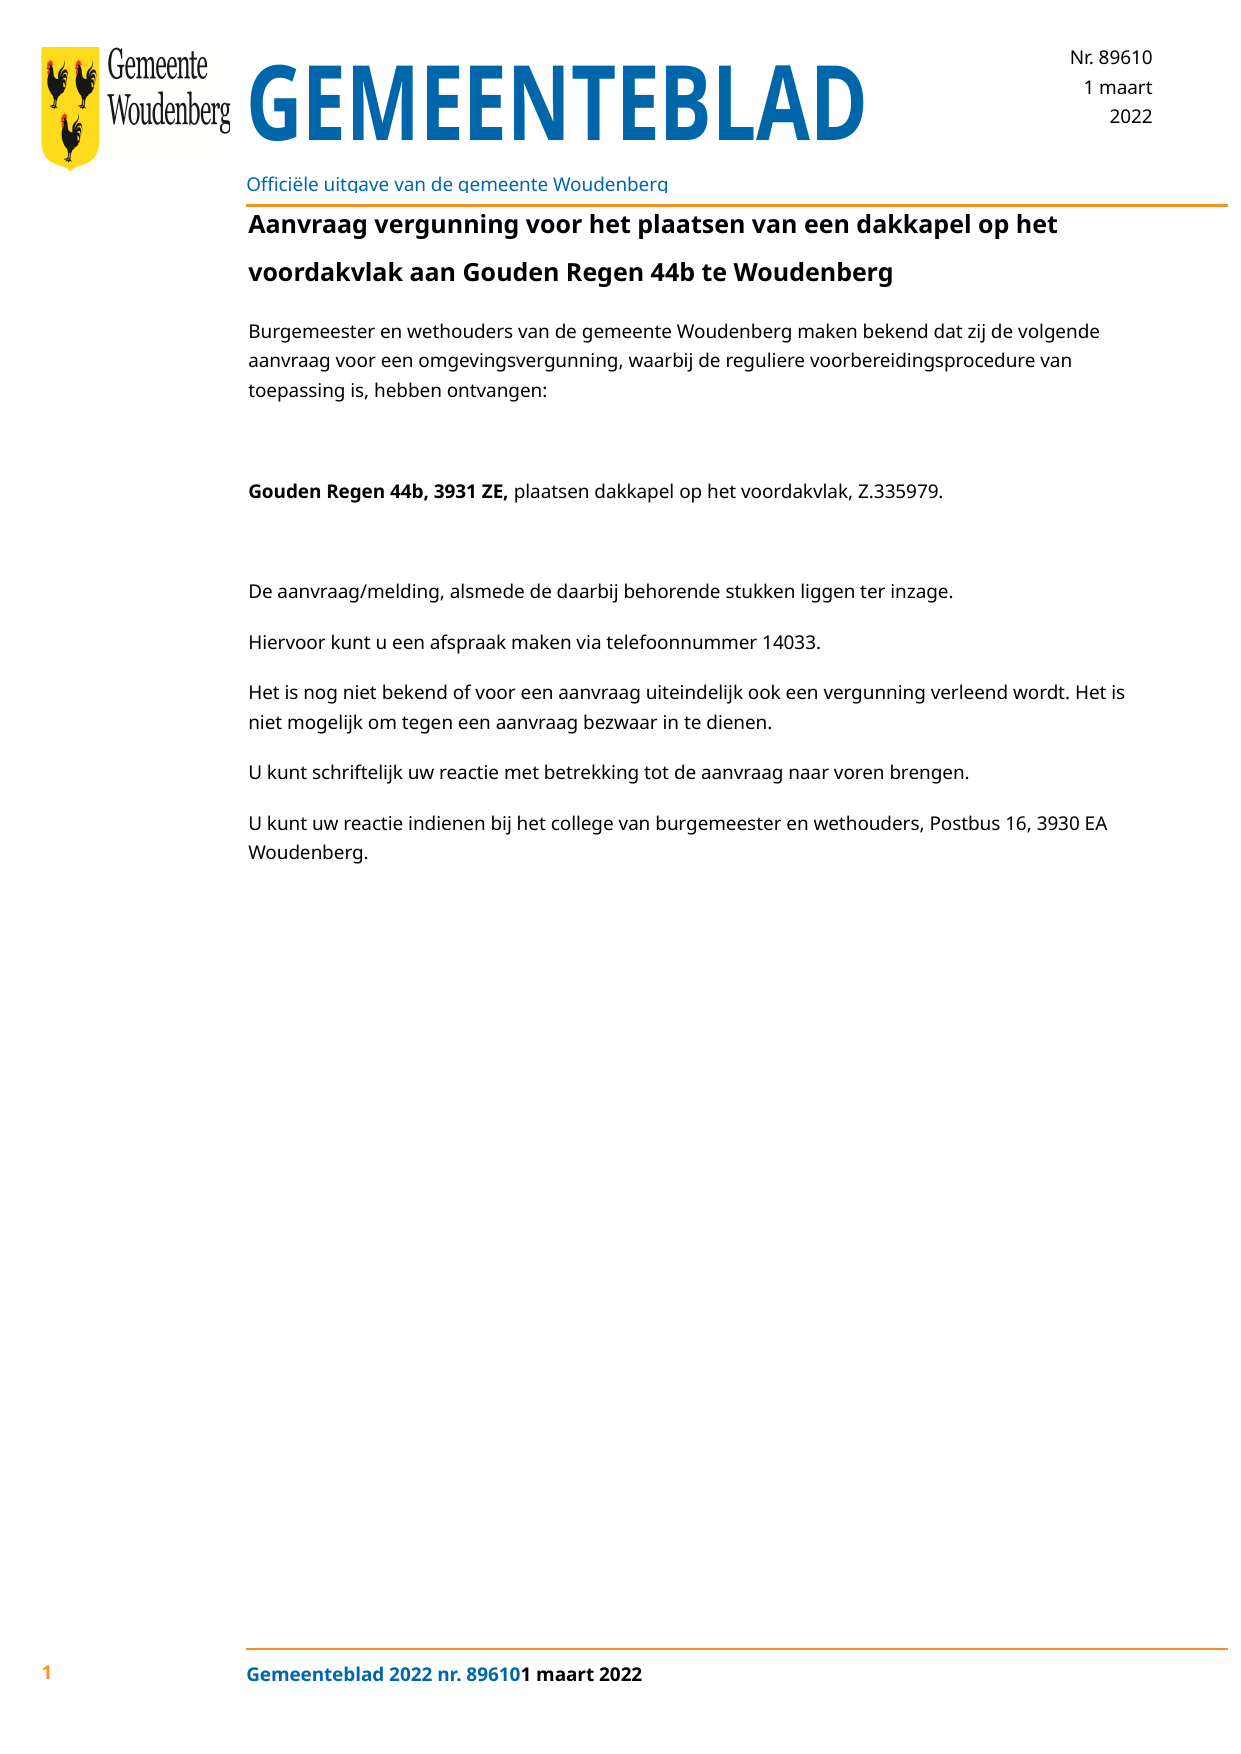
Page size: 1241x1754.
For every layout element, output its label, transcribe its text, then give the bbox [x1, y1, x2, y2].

text De aanvraag/melding, alsmede de daarbij behorende stukken liggen ter inzage. [248, 579, 1152, 604]
text U kunt uw reactie indienen bij het college van burgemeester en wethouders, Postbus 16, 3930 EA Woudenberg. [248, 810, 1152, 865]
text Aanvraag vergunning voor het plaatsen van een dakkapel op het voordakvlak aan Gouden Regen 44b te Woudenberg [248, 207, 1152, 288]
text Gouden Regen 44b, 3931 ZE, plaatsen dakkapel op het voordakvlak, Z.335979. [248, 478, 1152, 504]
text Burgemeester en wethouders van de gemeente Woudenberg maken bekend dat zij de volgende aanvraag voor een omgevingsvergunning, waarbij de reguliere voorbereidingsprocedure van toepassing is, hebben ontvangen: [248, 318, 1152, 403]
text U kunt schriftelijk uw reactie met betrekking tot de aanvraag naar voren brengen. [248, 759, 1152, 785]
text Hiervoor kunt u een afspraak maken via telefoonnummer 14033. [248, 629, 1152, 655]
text Het is nog niet bekend of voor een aanvraag uiteindelijk ook een vergunning verleend wordt. Het is niet mogelijk om tegen een aanvraag bezwaar in te dienen. [248, 679, 1152, 735]
picture [41, 47, 231, 172]
